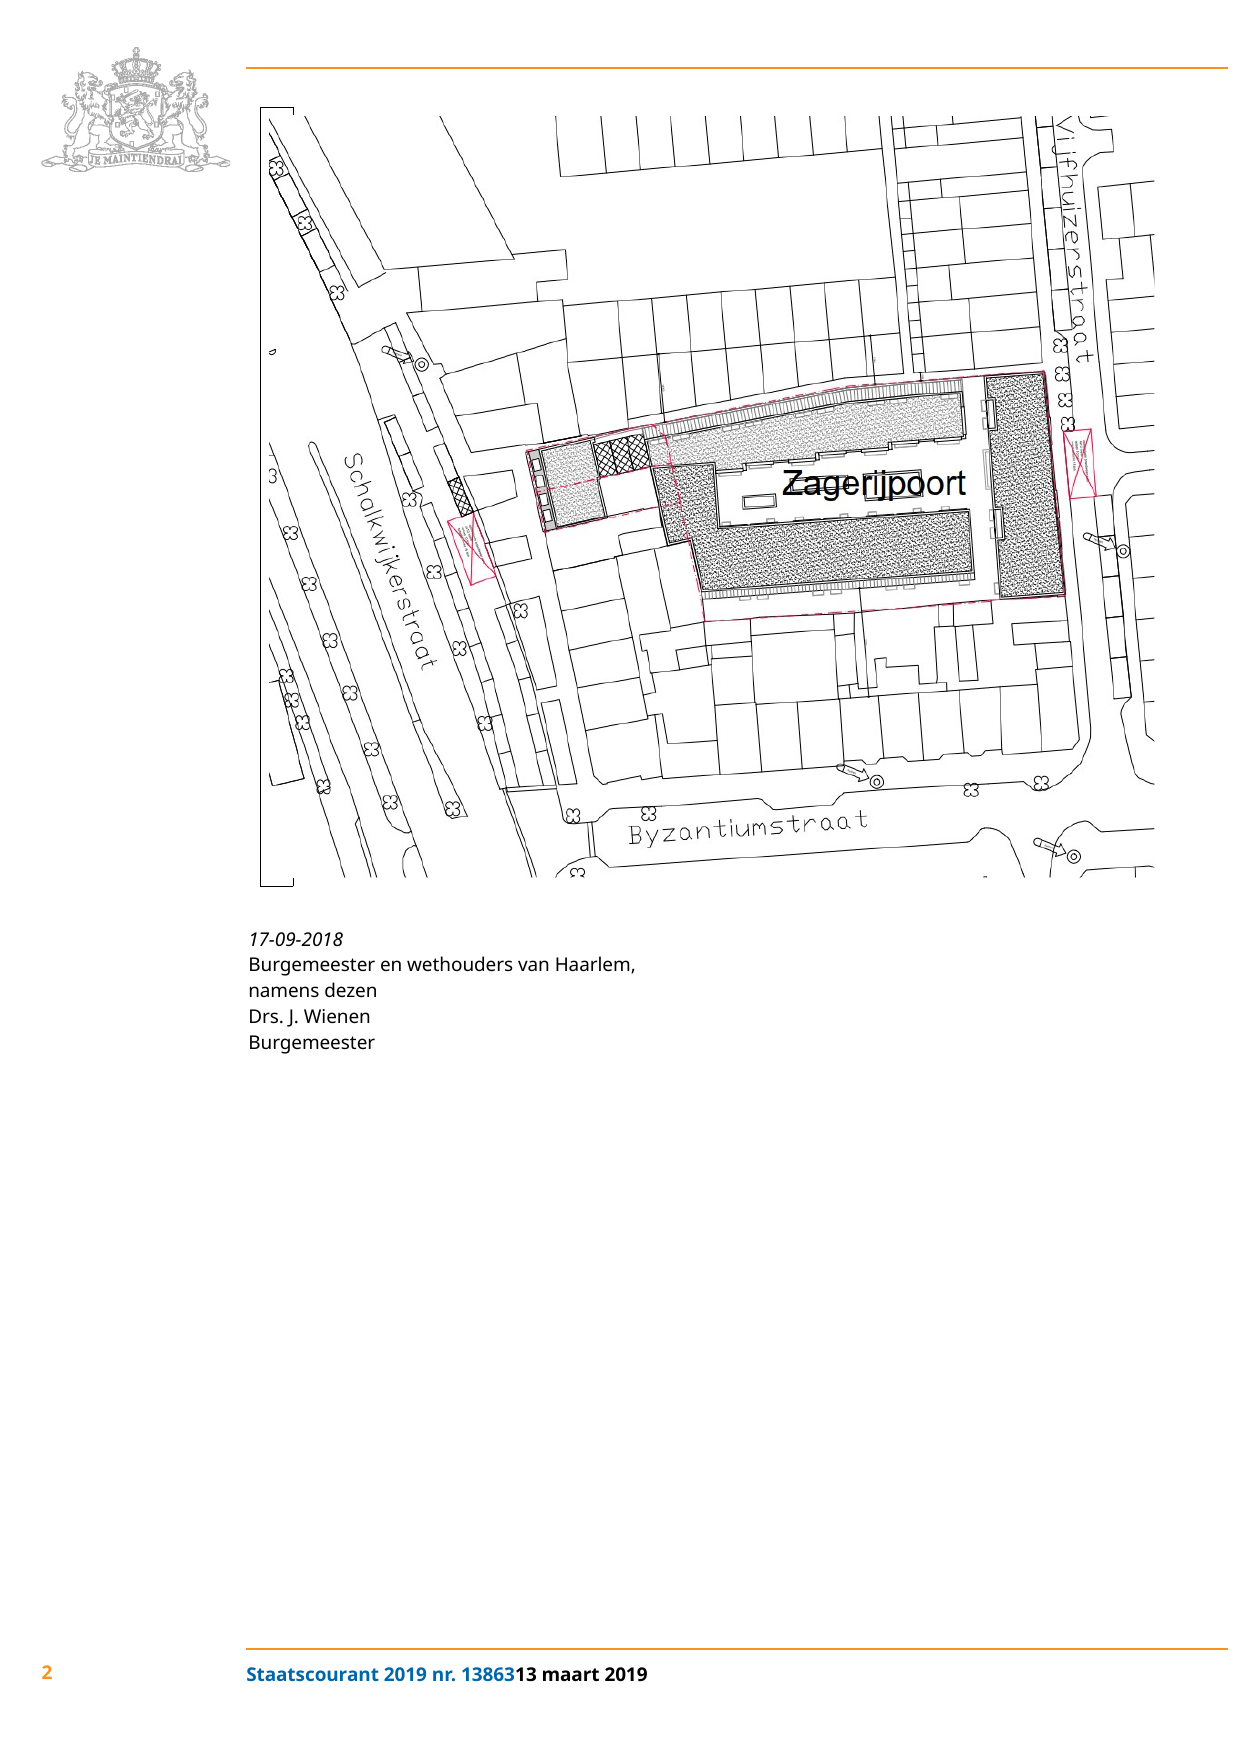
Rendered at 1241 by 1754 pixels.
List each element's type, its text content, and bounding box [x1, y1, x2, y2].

picture [268, 115, 1155, 878]
text Burgemeester [248, 1029, 1152, 1054]
text 17-09-2018 [248, 926, 1152, 952]
picture [41, 47, 231, 172]
text Drs. J. Wienen [248, 1003, 1152, 1029]
text Burgemeester en wethouders van Haarlem, [248, 952, 1152, 977]
text namens dezen [248, 977, 1152, 1003]
